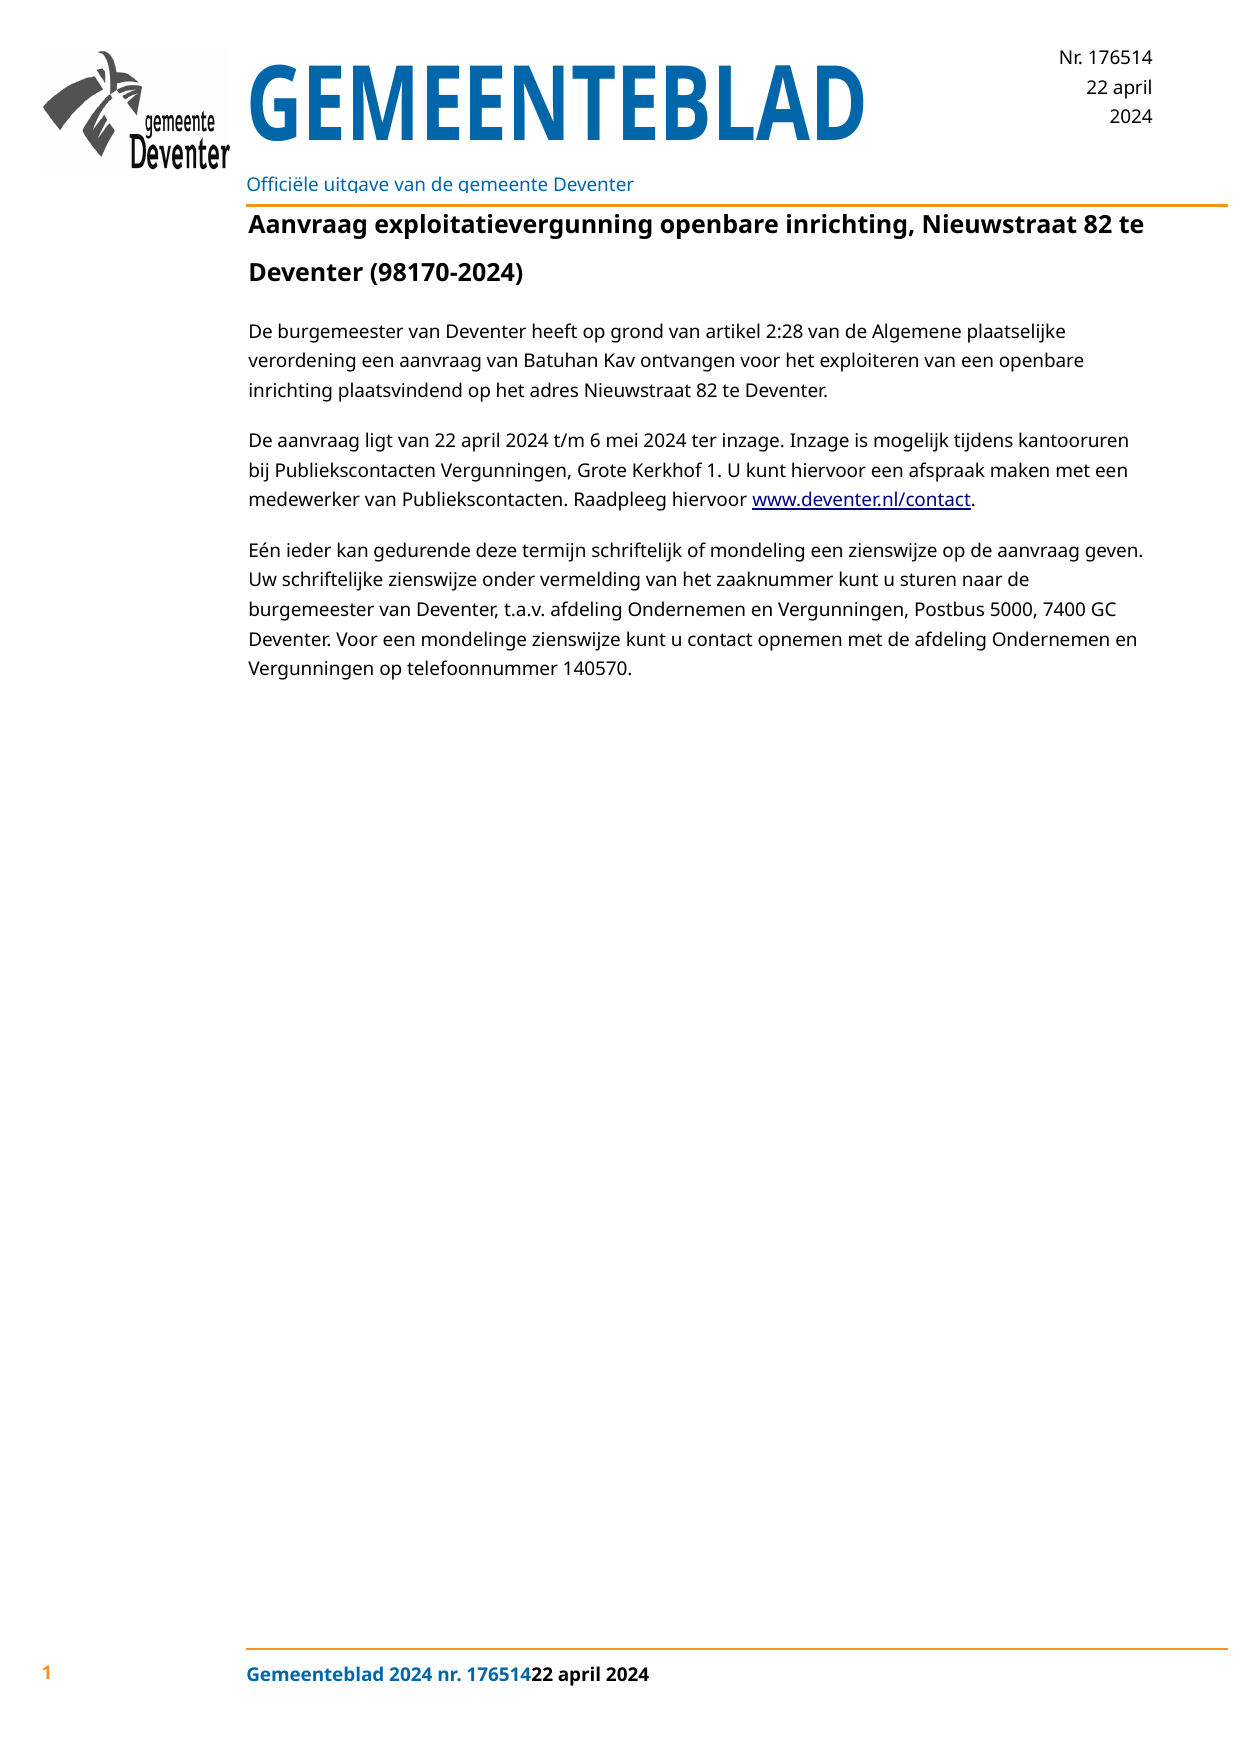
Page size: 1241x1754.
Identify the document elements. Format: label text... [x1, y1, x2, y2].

text Eén ieder kan gedurende deze termijn schriftelijk of mondeling een zienswijze op de aanvraag geven. Uw schriftelijke zienswijze onder vermelding van het zaaknummer kunt u sturen naar de burgemeester van Deventer, t.a.v. afdeling Ondernemen en Vergunningen, Postbus 5000, 7400 GC Deventer. Voor een mondelinge zienswijze kunt u contact opnemen met de afdeling Ondernemen en Vergunningen op telefoonnummer 140570. [248, 537, 1152, 681]
text De aanvraag ligt van 22 april 2024 t/m 6 mei 2024 ter inzage. Inzage is mogelijk tijdens kantooruren bij Publiekscontacten Vergunningen, Grote Kerkhof 1. U kunt hiervoor een afspraak maken met een medewerker van Publiekscontacten. Raadpleeg hiervoor www.deventer.nl/contact. [248, 427, 1152, 512]
picture [41, 47, 231, 172]
text Aanvraag exploitatievergunning openbare inrichting, Nieuwstraat 82 te Deventer (98170-2024) [248, 207, 1152, 288]
text De burgemeester van Deventer heeft op grond van artikel 2:28 van de Algemene plaatselijke verordening een aanvraag van Batuhan Kav ontvangen voor het exploiteren van een openbare inrichting plaatsvindend op het adres Nieuwstraat 82 te Deventer. [248, 318, 1152, 403]
